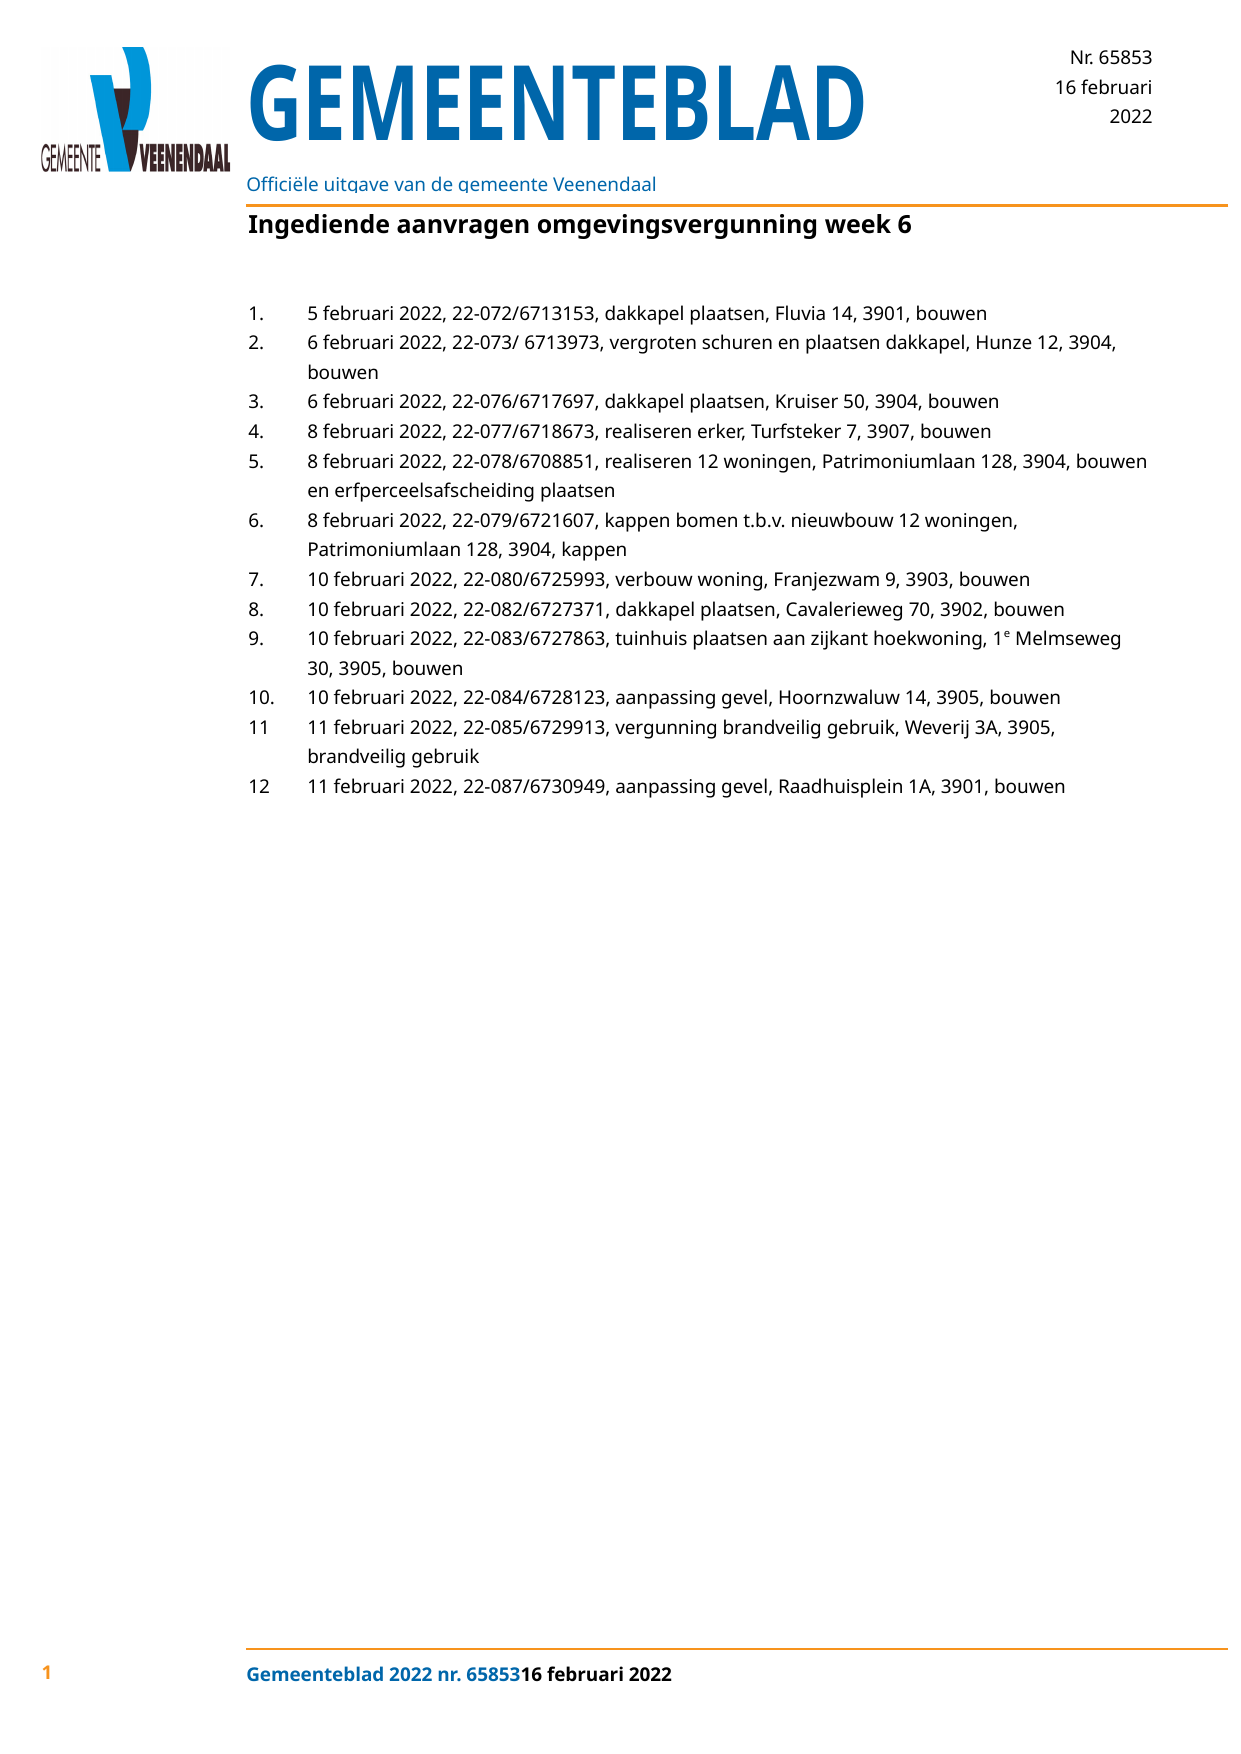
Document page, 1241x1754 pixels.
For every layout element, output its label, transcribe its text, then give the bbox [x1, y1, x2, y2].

list 8 februari 2022, 22-078/6708851, realiseren 12 woningen, Patrimoniumlaan 128, 3904, bouwen en erfperceelsafscheiding plaatsen [248, 448, 1152, 503]
text Ingediende aanvragen omgevingsvergunning week 6 [248, 207, 1152, 241]
list 6 februari 2022, 22-076/6717697, dakkapel plaatsen, Kruiser 50, 3904, bouwen [248, 389, 1152, 414]
list 11 februari 2022, 22-087/6730949, aanpassing gevel, Raadhuisplein 1A, 3901, bouwen [248, 773, 1152, 799]
picture [41, 47, 130, 172]
list 11 februari 2022, 22-085/6729913, vergunning brandveilig gebruik, Weverij 3A, 3905, brandveilig gebruik [248, 714, 1152, 769]
list 10 februari 2022, 22-084/6728123, aanpassing gevel, Hoornzwaluw 14, 3905, bouwen [248, 684, 1152, 710]
list 10 februari 2022, 22-082/6727371, dakkapel plaatsen, Cavalerieweg 70, 3902, bouwen [248, 596, 1152, 621]
picture [123, 47, 231, 172]
list 8 februari 2022, 22-077/6718673, realiseren erker, Turfsteker 7, 3907, bouwen [248, 418, 1152, 444]
list 5 februari 2022, 22-072/6713153, dakkapel plaatsen, Fluvia 14, 3901, bouwen [248, 300, 1152, 326]
list 6 februari 2022, 22-073/ 6713973, vergroten schuren en plaatsen dakkapel, Hunze 12, 3904, bouwen [248, 329, 1152, 385]
list 10 februari 2022, 22-083/6727863, tuinhuis plaatsen aan zijkant hoekwoning, 1e Melmseweg 30, 3905, bouwen [248, 625, 1152, 681]
list 8 februari 2022, 22-079/6721607, kappen bomen t.b.v. nieuwbouw 12 woningen, Patrimoniumlaan 128, 3904, kappen [248, 507, 1152, 562]
list 10 februari 2022, 22-080/6725993, verbouw woning, Franjezwam 9, 3903, bouwen [248, 566, 1152, 592]
